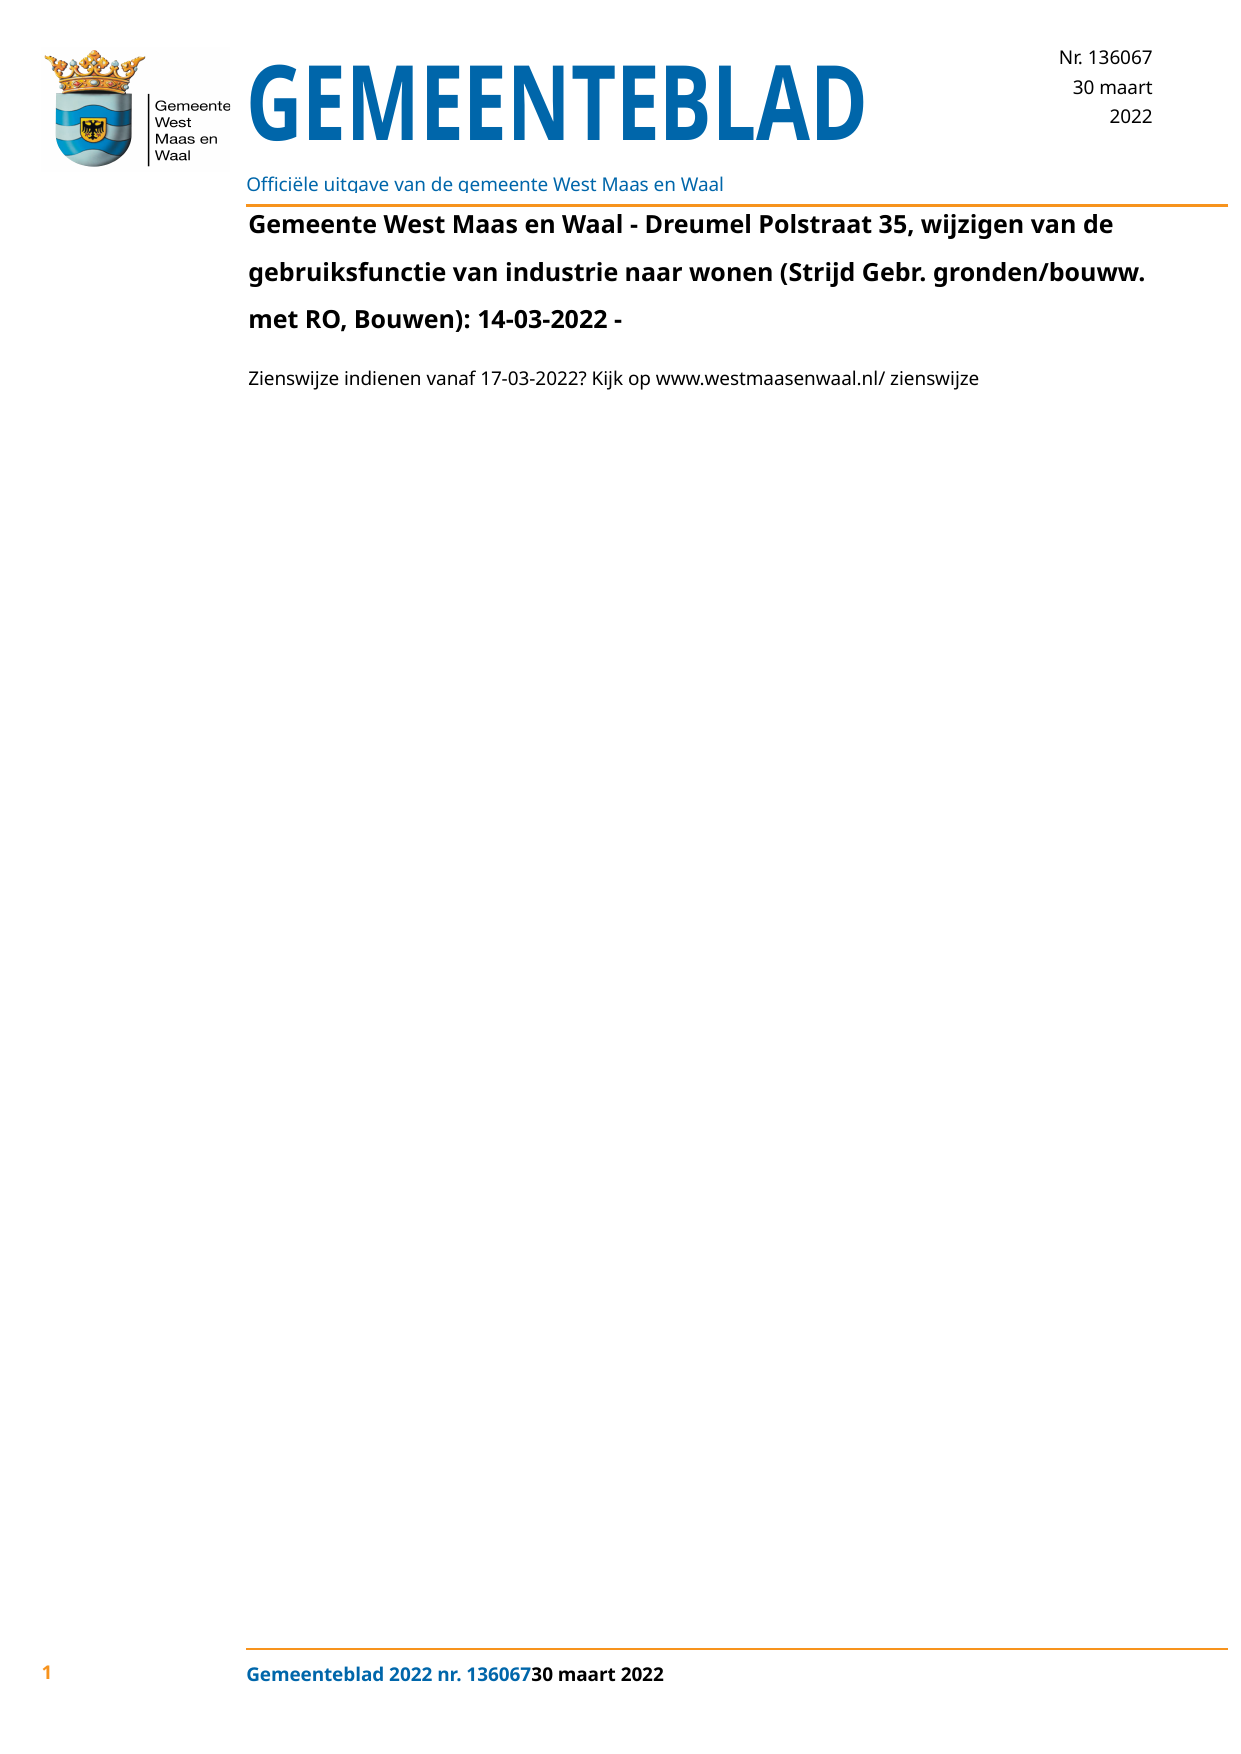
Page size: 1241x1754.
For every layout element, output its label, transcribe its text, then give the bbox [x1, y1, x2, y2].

text Gemeente West Maas en Waal - Dreumel Polstraat 35, wijzigen van de gebruiksfunctie van industrie naar wonen (Strijd Gebr. gronden/bouww. met RO, Bouwen): 14-03-2022 - [248, 207, 1152, 336]
picture [41, 47, 231, 172]
text Zienswijze indienen vanaf 17-03-2022? Kijk op www.westmaasenwaal.nl/ zienswijze [248, 366, 1152, 391]
